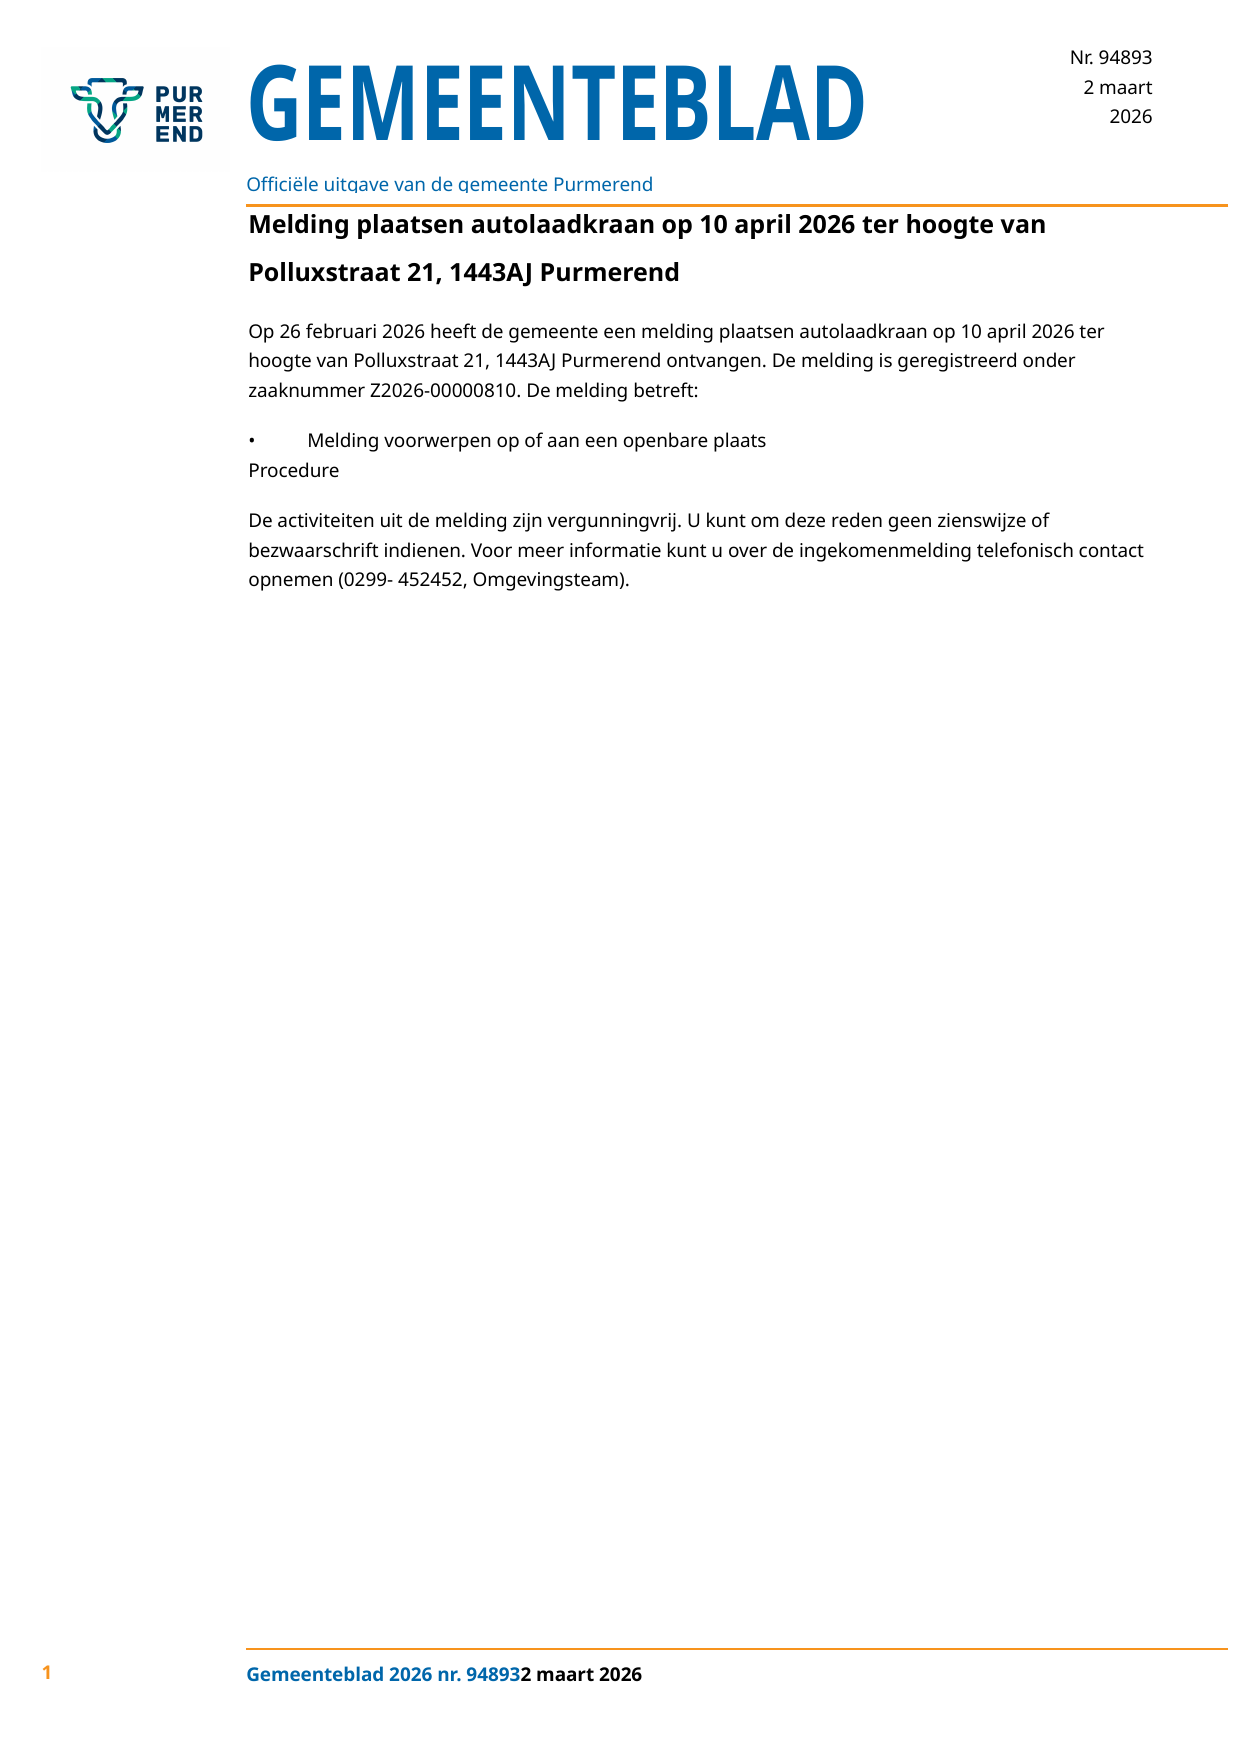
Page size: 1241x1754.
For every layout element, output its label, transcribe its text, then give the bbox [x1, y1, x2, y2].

text Melding plaatsen autolaadkraan op 10 april 2026 ter hoogte van Polluxstraat 21, 1443AJ Purmerend [248, 207, 1152, 288]
text Op 26 februari 2026 heeft de gemeente een melding plaatsen autolaadkraan op 10 april 2026 ter hoogte van Polluxstraat 21, 1443AJ Purmerend ontvangen. De melding is geregistreerd onder zaaknummer Z2026-00000810. De melding betreft: [248, 318, 1152, 403]
text Procedure [248, 457, 1152, 483]
list Melding voorwerpen op of aan een openbare plaats [248, 427, 1152, 453]
text De activiteiten uit de melding zijn vergunningvrij. U kunt om deze reden geen zienswijze of bezwaarschrift indienen. Voor meer informatie kunt u over de ingekomenmelding telefonisch contact opnemen (0299- 452452, Omgevingsteam). [248, 507, 1152, 592]
picture [41, 47, 231, 172]
